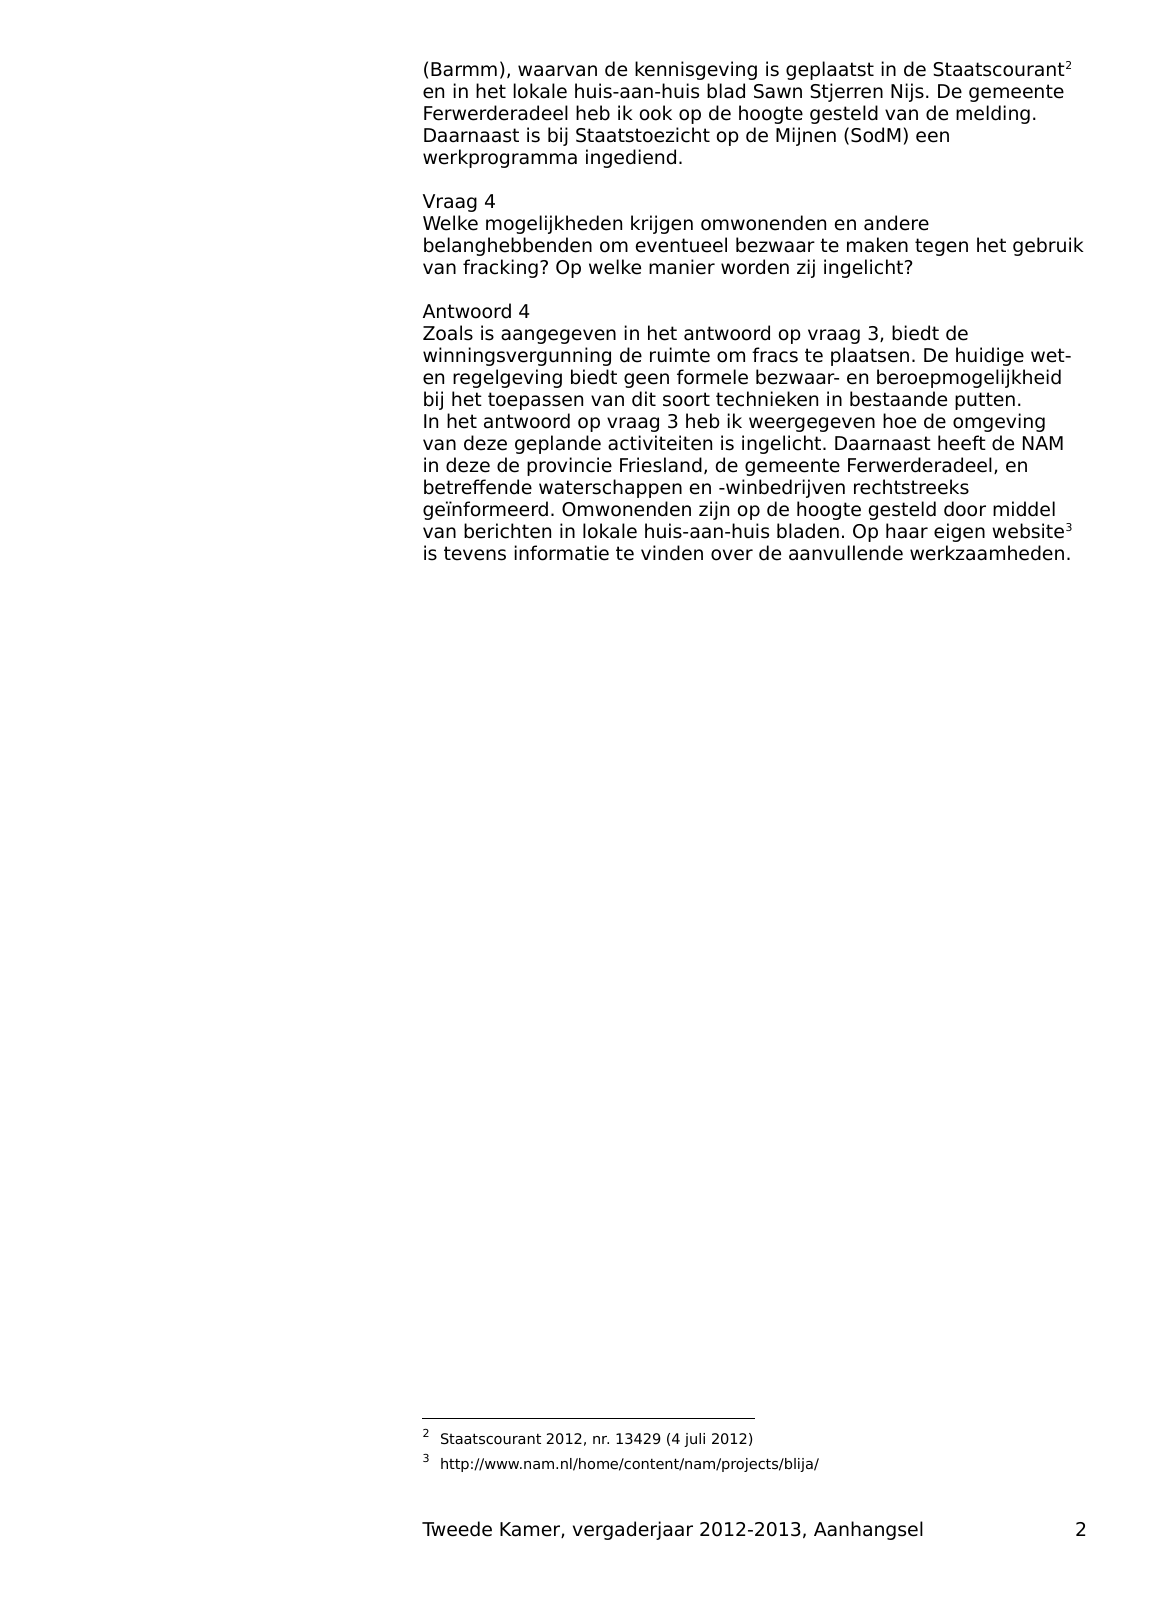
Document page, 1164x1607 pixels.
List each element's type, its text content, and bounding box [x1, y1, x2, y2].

text In het antwoord op vraag 3 heb ik weergegeven hoe de omgeving van deze geplande activiteiten is ingelicht. Daarnaast heeft de NAM in deze de provincie Friesland, de gemeente Ferwerderadeel, en betreffende waterschappen en -winbedrijven rechtstreeks geïnformeerd. Omwonenden zijn op de hoogte gesteld door middel van berichten in lokale huis-aan-huis bladen. Op haar eigen website is tevens informatie te vinden over de aanvullende werkzaamheden. [422, 411, 1087, 565]
text Welke mogelijkheden krijgen omwonenden en andere belanghebbenden om eventueel bezwaar te maken tegen het gebruik van fracking? Op welke manier worden zij ingelicht? [422, 213, 1087, 279]
text Staatscourant 2012, nr. 13429 (4 juli 2012) [422, 1427, 1087, 1449]
text Antwoord 4 [422, 301, 1087, 323]
text (Barmm), waarvan de kennisgeving is geplaatst in de Staatscourant en in het lokale huis-aan-huis blad Sawn Stjerren Nijs. De gemeente Ferwerderadeel heb ik ook op de hoogte gesteld van de melding. Daarnaast is bij Staatstoezicht op de Mijnen (SodM) een werkprogramma ingediend. [422, 59, 1087, 169]
text http://www.nam.nl/home/content/nam/projects/blija/ [422, 1452, 1087, 1474]
text Zoals is aangegeven in het antwoord op vraag 3, biedt de winningsvergunning de ruimte om fracs te plaatsen. De huidige wet- en regelgeving biedt geen formele bezwaar- en beroepmogelijkheid bij het toepassen van dit soort technieken in bestaande putten. [422, 323, 1087, 411]
text Vraag 4 [422, 191, 1087, 213]
